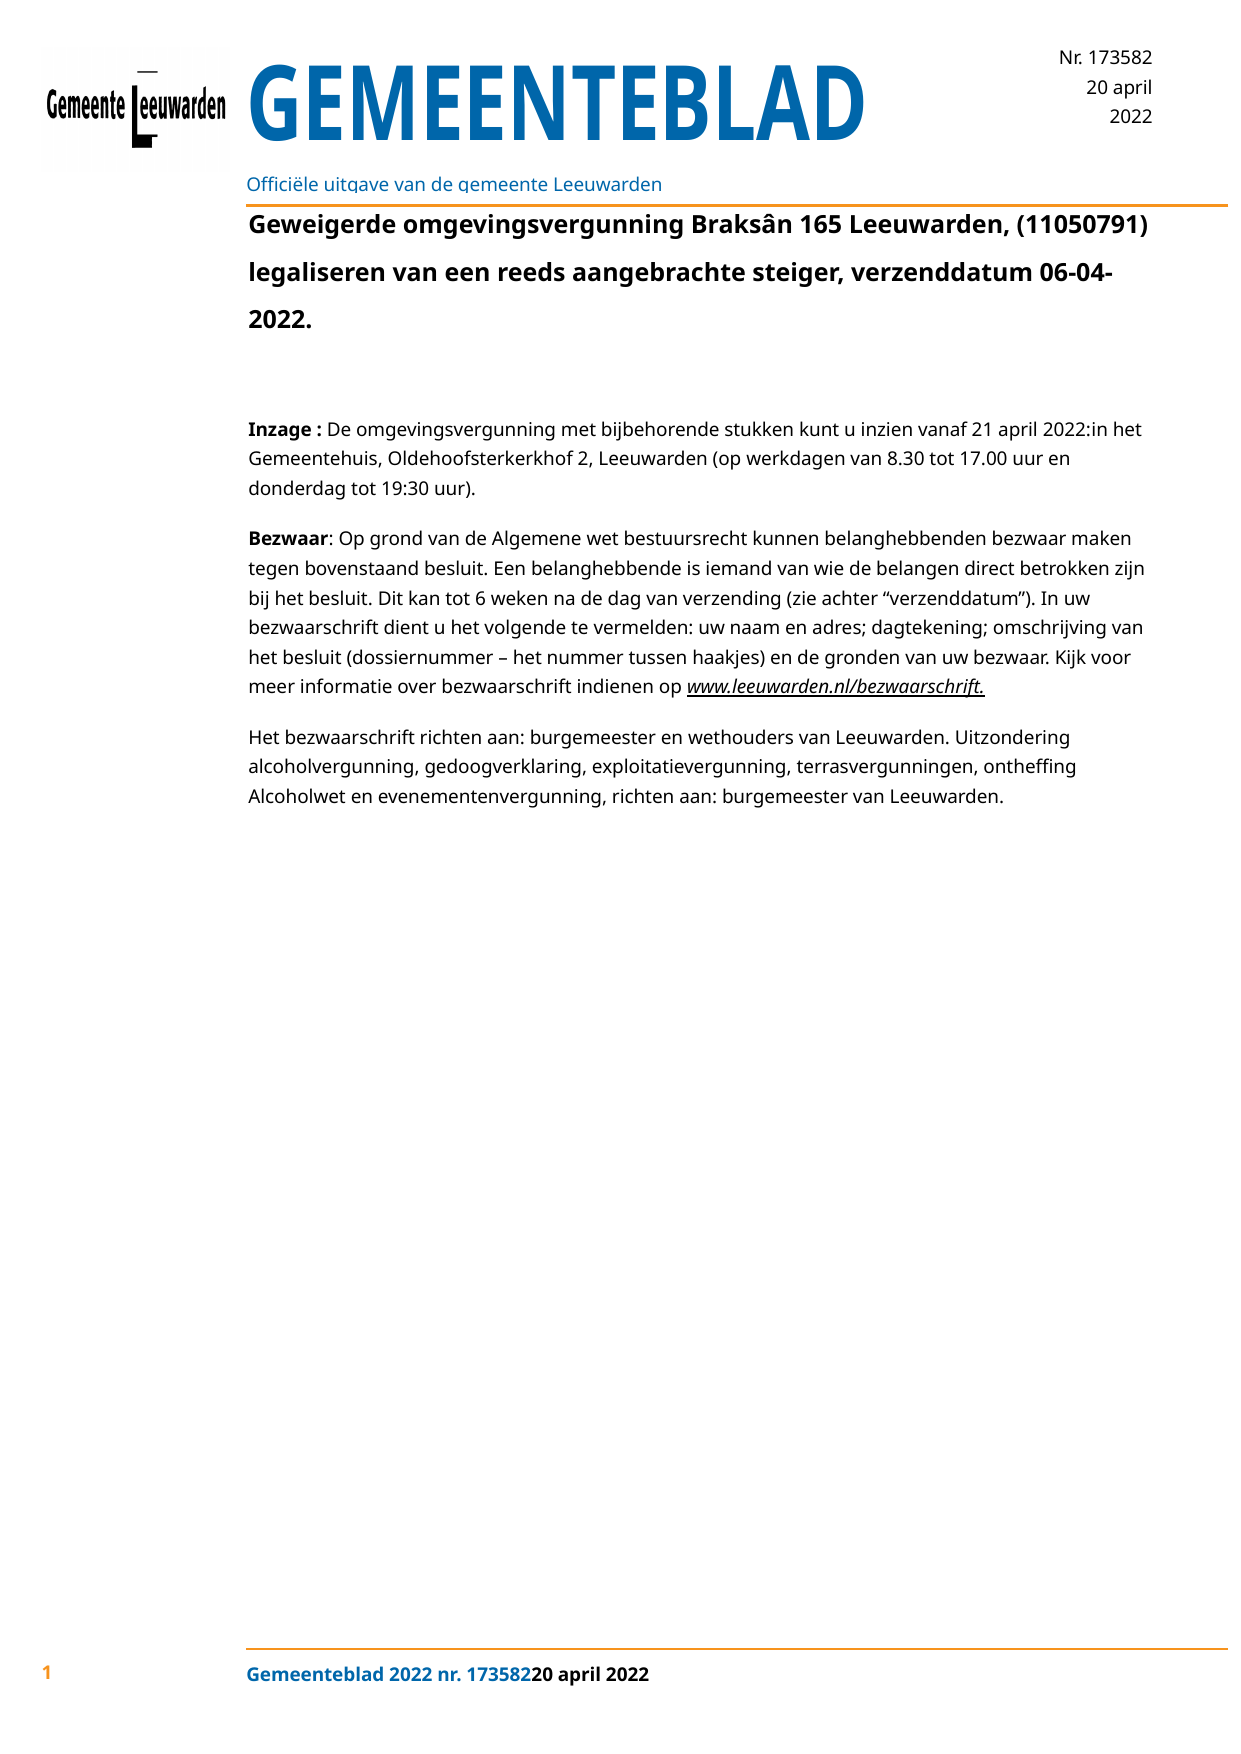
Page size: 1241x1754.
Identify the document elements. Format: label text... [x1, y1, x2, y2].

picture [41, 47, 231, 172]
text Inzage : De omgevingsvergunning met bijbehorende stukken kunt u inzien vanaf 21 april 2022:in het Gemeentehuis, Oldehoofsterkerkhof 2, Leeuwarden (op werkdagen van 8.30 tot 17.00 uur en donderdag tot 19:30 uur). [248, 416, 1152, 501]
text Het bezwaarschrift richten aan: burgemeester en wethouders van Leeuwarden. Uitzondering alcoholvergunning, gedoogverklaring, exploitatievergunning, terrasvergunningen, ontheffing Alcoholwet en evenementenvergunning, richten aan: burgemeester van Leeuwarden. [248, 724, 1152, 809]
text Bezwaar: Op grond van de Algemene wet bestuursrecht kunnen belanghebbenden bezwaar maken tegen bovenstaand besluit. Een belanghebbende is iemand van wie de belangen direct betrokken zijn bij het besluit. Dit kan tot 6 weken na de dag van verzending (zie achter “verzenddatum”). In uw bezwaarschrift dient u het volgende te vermelden: uw naam en adres; dagtekening; omschrijving van het besluit (dossiernummer – het nummer tussen haakjes) en de gronden van uw bezwaar. Kijk voor meer informatie over bezwaarschrift indienen op www.leeuwarden.nl/bezwaarschrift. [248, 526, 1152, 699]
text Geweigerde omgevingsvergunning Braksân 165 Leeuwarden, (11050791) legaliseren van een reeds aangebrachte steiger, verzenddatum 06-04-2022. [248, 207, 1152, 336]
